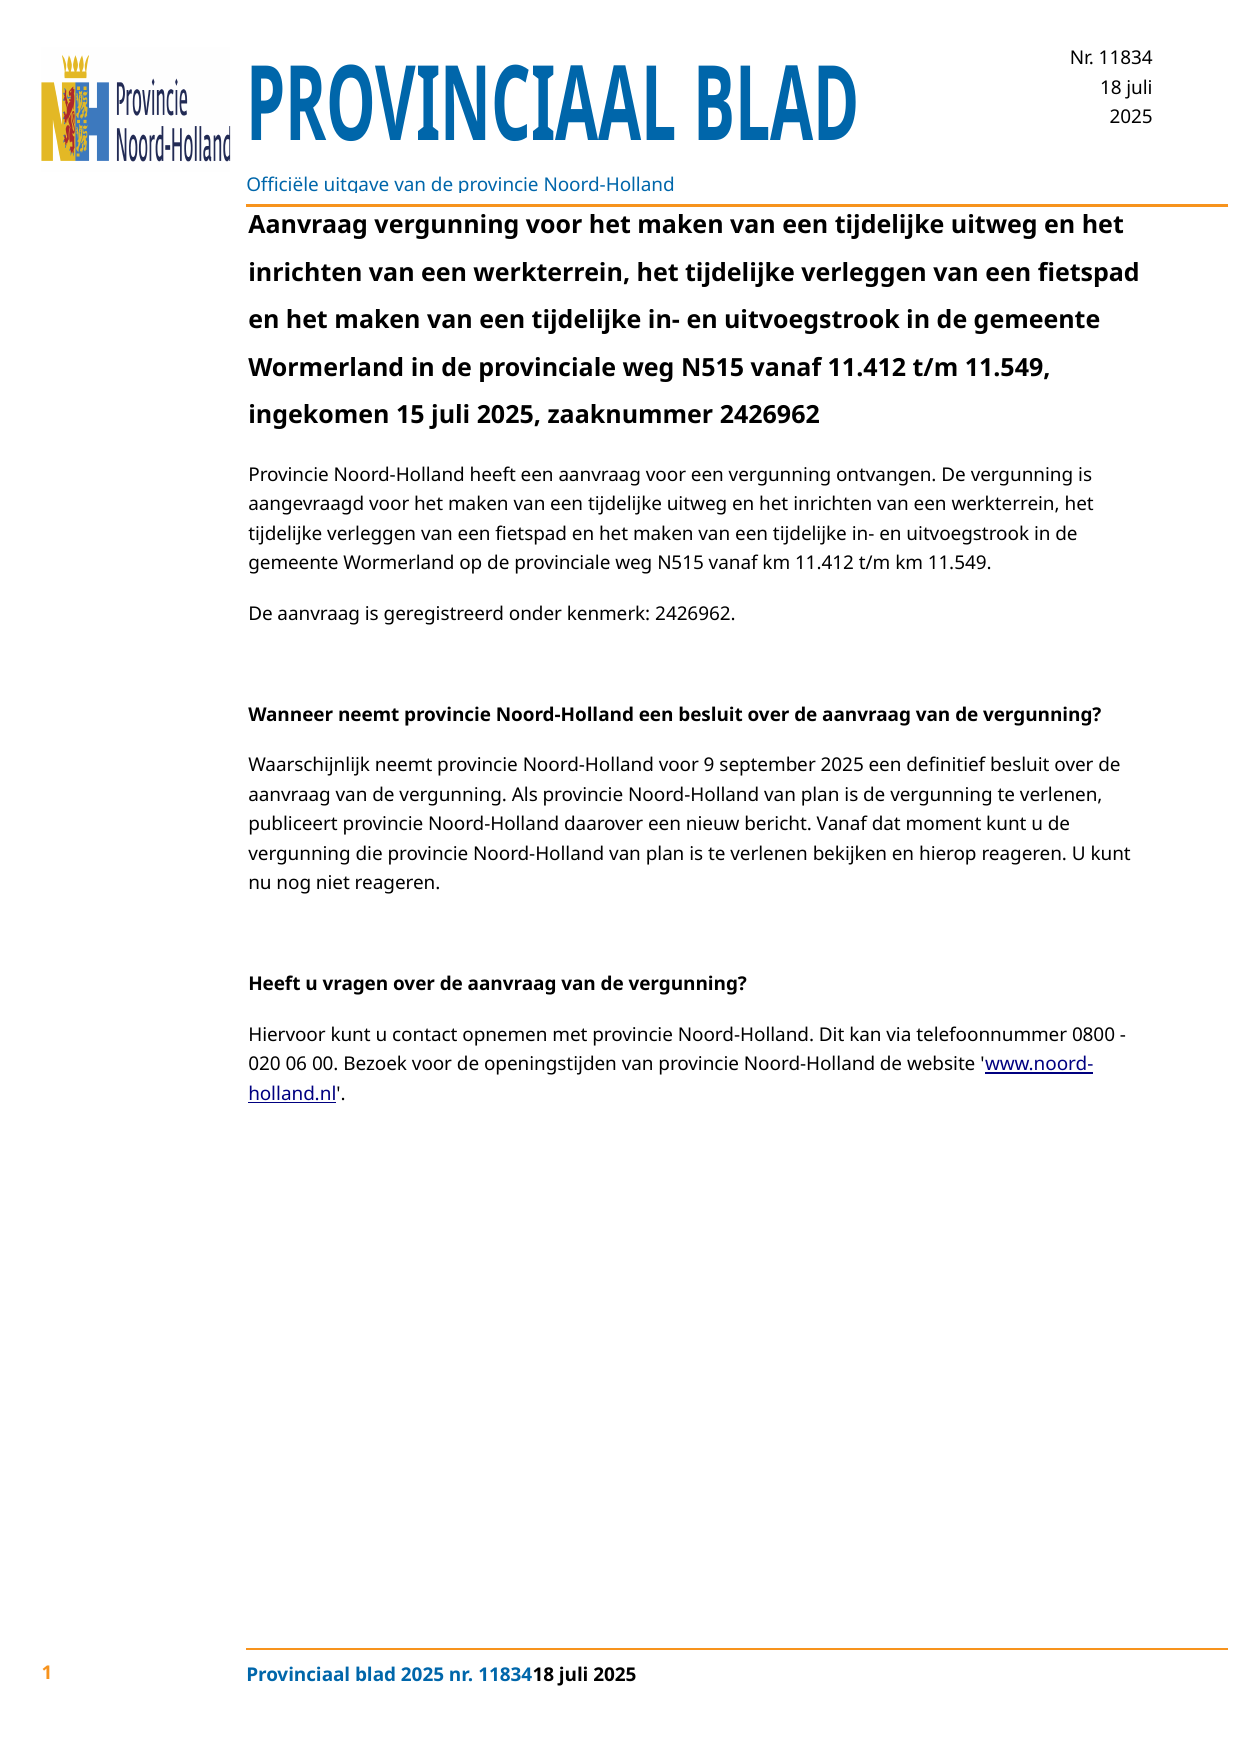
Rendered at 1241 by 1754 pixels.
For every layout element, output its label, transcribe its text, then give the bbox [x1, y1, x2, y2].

picture [41, 47, 231, 172]
text Hiervoor kunt u contact opnemen met provincie Noord-Holland. Dit kan via telefoonnummer 0800 - 020 06 00. Bezoek voor de openingstijden van provincie Noord-Holland de website 'www.noord-holland.nl'. [248, 1021, 1152, 1106]
text Heeft u vragen over de aanvraag van de vergunning? [248, 970, 1152, 996]
text Waarschijnlijk neemt provincie Noord-Holland voor 9 september 2025 een definitief besluit over de aanvraag van de vergunning. Als provincie Noord-Holland van plan is de vergunning te verlenen, publiceert provincie Noord-Holland daarover een nieuw bericht. Vanaf dat moment kunt u de vergunning die provincie Noord-Holland van plan is te verlenen bekijken en hierop reageren. U kunt nu nog niet reageren. [248, 751, 1152, 895]
text Provincie Noord-Holland heeft een aanvraag voor een vergunning ontvangen. De vergunning is aangevraagd voor het maken van een tijdelijke uitweg en het inrichten van een werkterrein, het tijdelijke verleggen van een fietspad en het maken van een tijdelijke in- en uitvoegstrook in de gemeente Wormerland op de provinciale weg N515 vanaf km 11.412 t/m km 11.549. [248, 461, 1152, 575]
text Aanvraag vergunning voor het maken van een tijdelijke uitweg en het inrichten van een werkterrein, het tijdelijke verleggen van een fietspad en het maken van een tijdelijke in- en uitvoegstrook in de gemeente Wormerland in de provinciale weg N515 vanaf 11.412 t/m 11.549, ingekomen 15 juli 2025, zaaknummer 2426962 [248, 207, 1152, 431]
text Wanneer neemt provincie Noord-Holland een besluit over de aanvraag van de vergunning? [248, 701, 1152, 726]
text De aanvraag is geregistreerd onder kenmerk: 2426962. [248, 600, 1152, 626]
